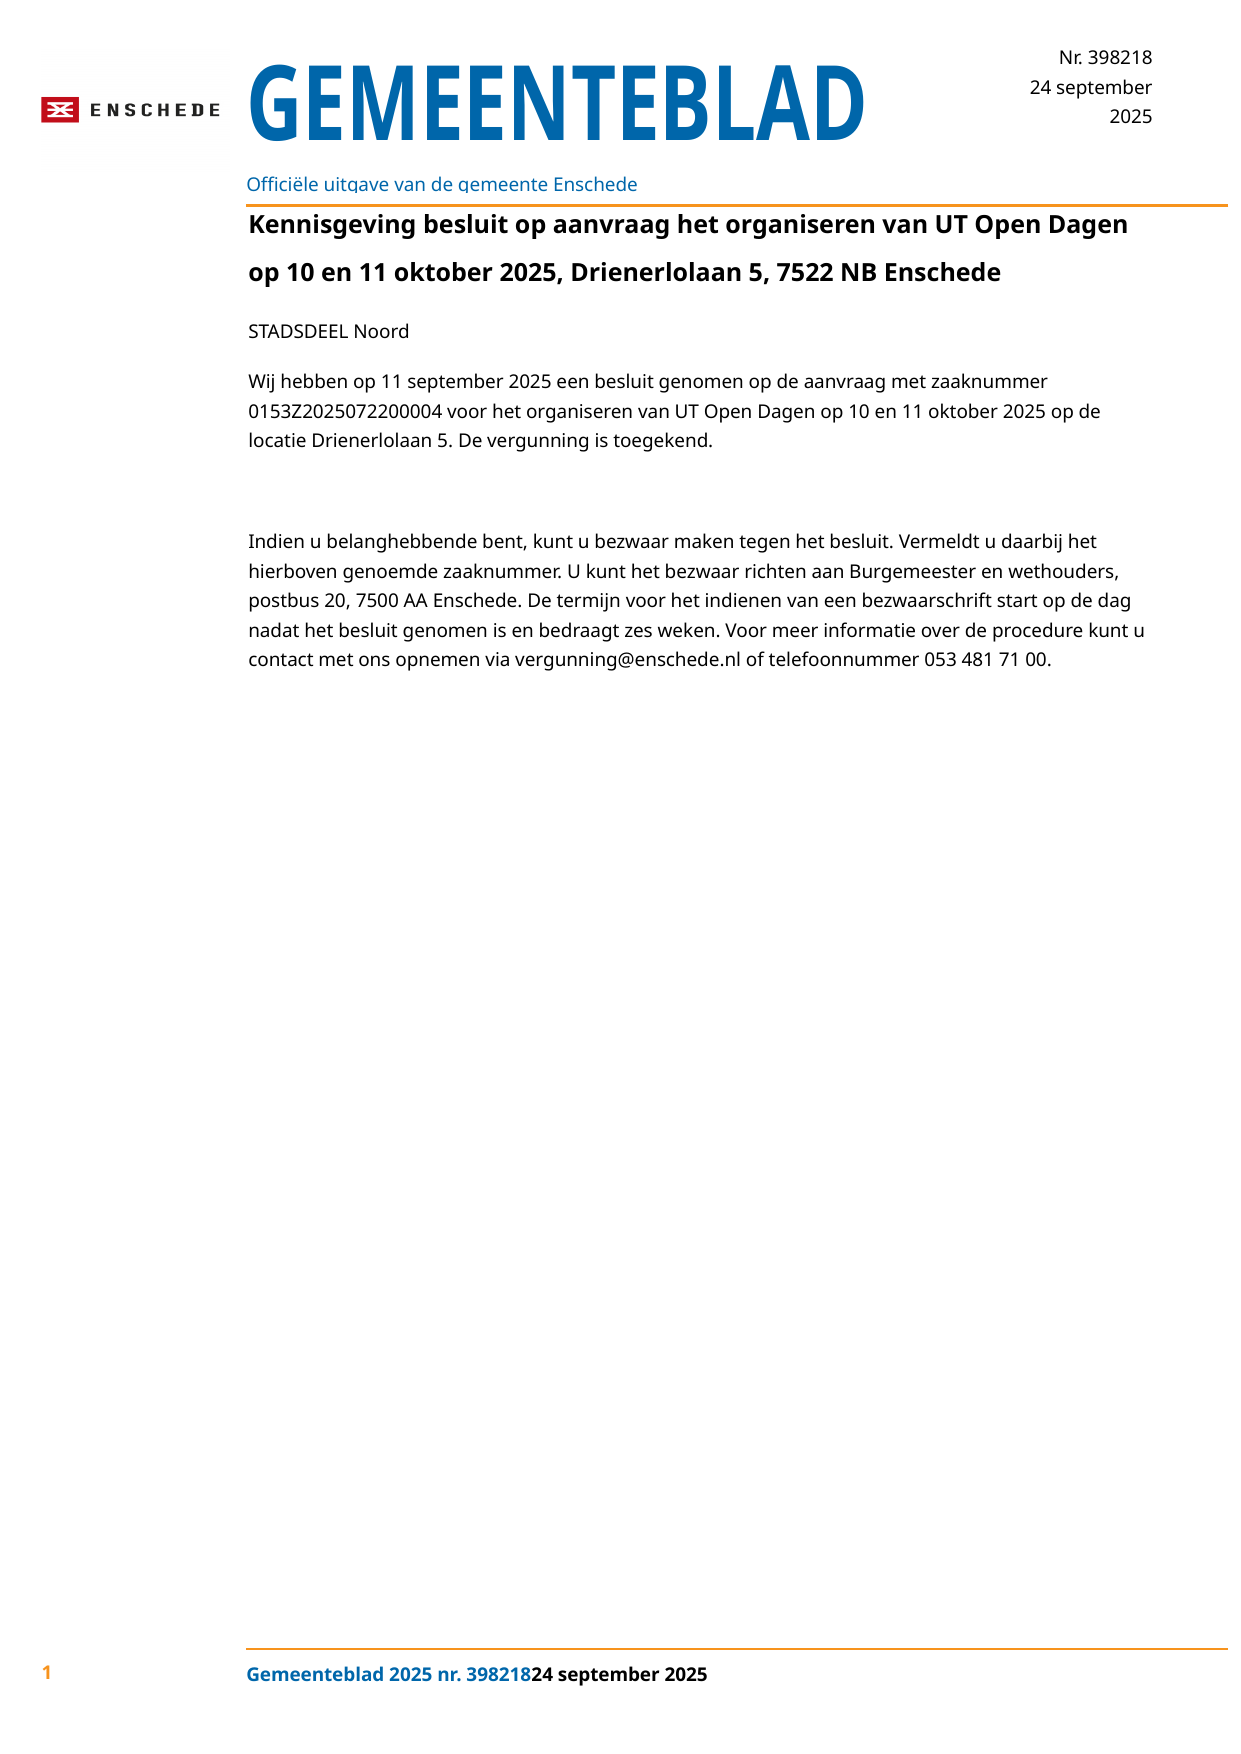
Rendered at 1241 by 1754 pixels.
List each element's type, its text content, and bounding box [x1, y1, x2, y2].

text Wij hebben op 11 september 2025 een besluit genomen op de aanvraag met zaaknummer 0153Z2025072200004 voor het organiseren van UT Open Dagen op 10 en 11 oktober 2025 op de locatie Drienerlolaan 5. De vergunning is toegekend. [248, 368, 1152, 453]
text Kennisgeving besluit op aanvraag het organiseren van UT Open Dagen op 10 en 11 oktober 2025, Drienerlolaan 5, 7522 NB Enschede [248, 207, 1152, 288]
text Indien u belanghebbende bent, kunt u bezwaar maken tegen het besluit. Vermeldt u daarbij het hierboven genoemde zaaknummer. U kunt het bezwaar richten aan Burgemeester en wethouders, postbus 20, 7500 AA Enschede. De termijn voor het indienen van een bezwaarschrift start op de dag nadat het besluit genomen is en bedraagt zes weken. Voor meer informatie over de procedure kunt u contact met ons opnemen via vergunning@enschede.nl of telefoonnummer 053 481 71 00. [248, 528, 1152, 672]
picture [41, 47, 231, 172]
text STADSDEEL Noord [248, 318, 1152, 344]
